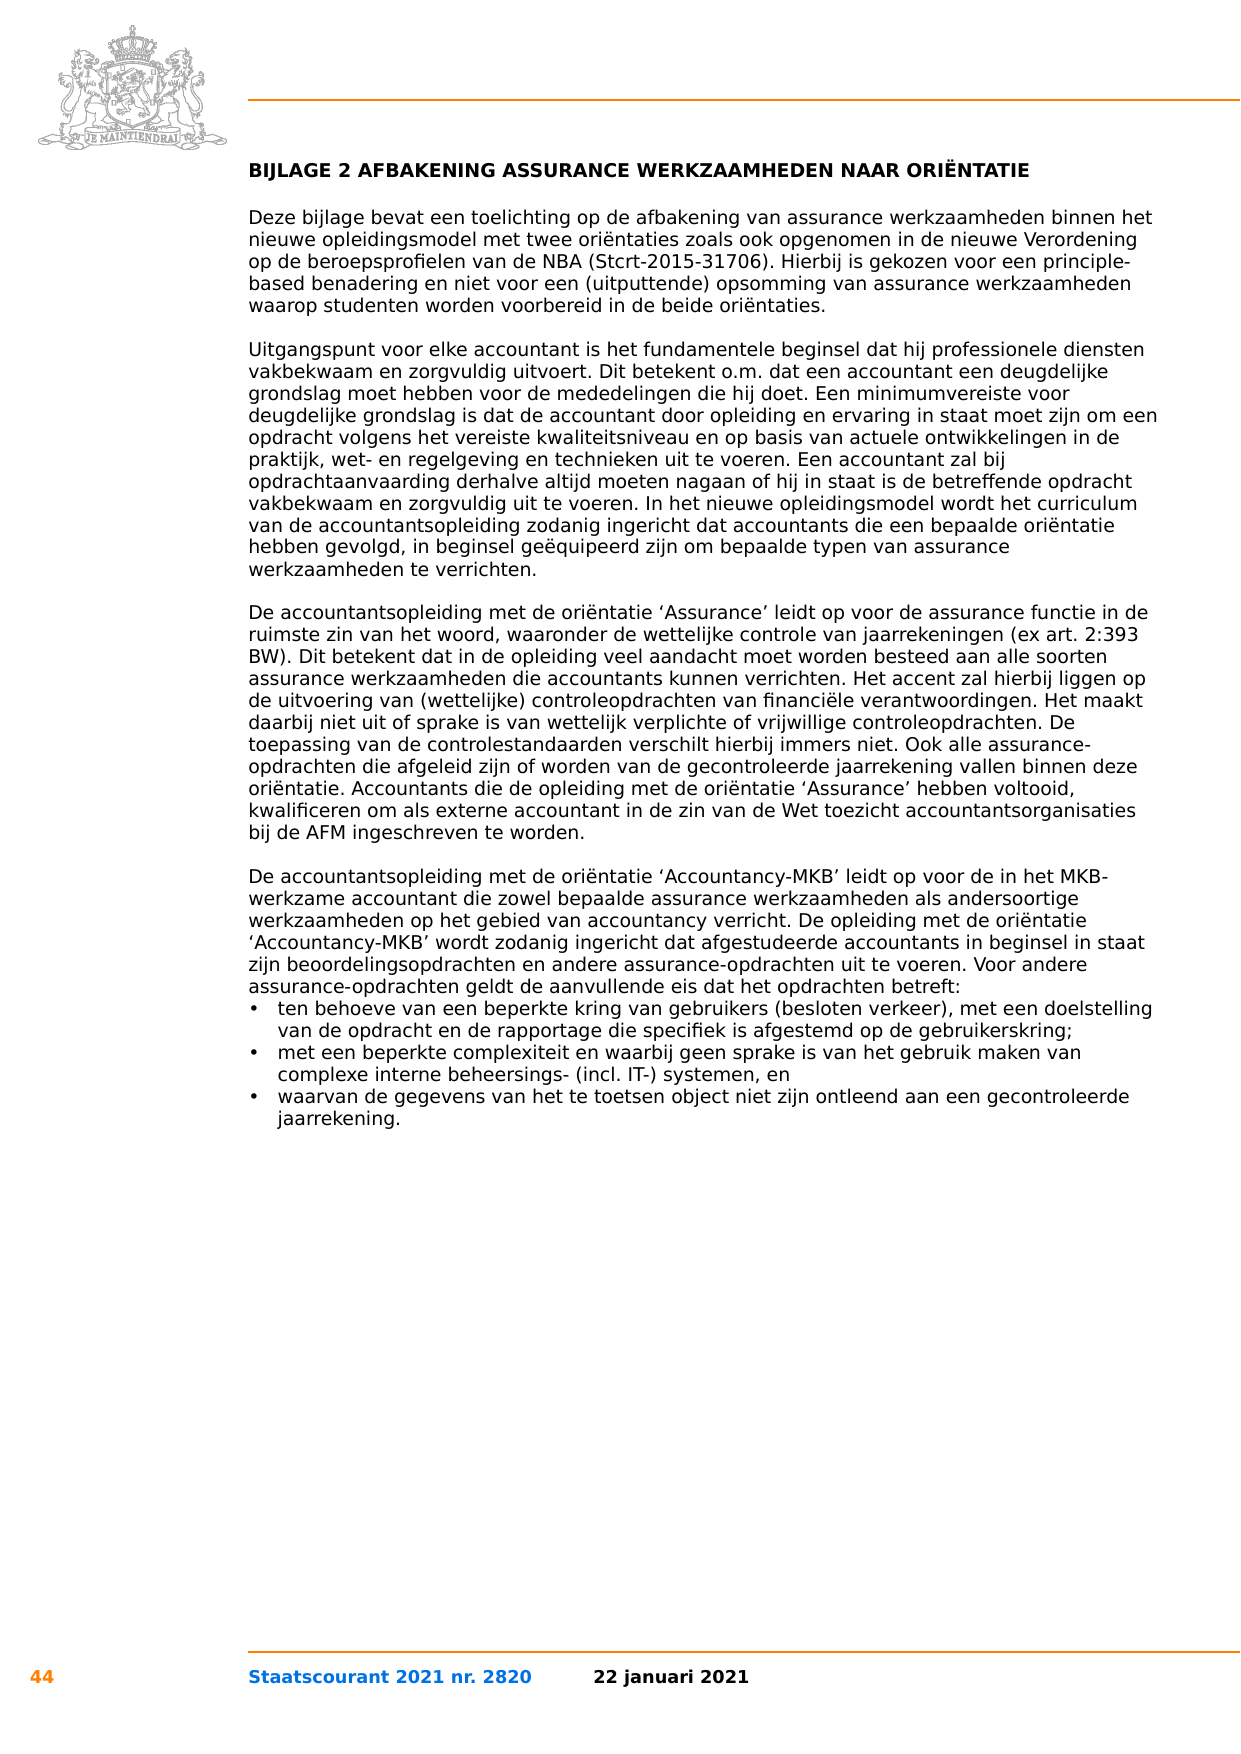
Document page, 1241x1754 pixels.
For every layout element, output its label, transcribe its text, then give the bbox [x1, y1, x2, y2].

text • waarvan de gegevens van het te toetsen object niet zijn ontleend aan een gecontroleerde jaarrekening. [248, 1086, 1163, 1130]
text Uitgangspunt voor elke accountant is het fundamentele beginsel dat hij professionele diensten vakbekwaam en zorgvuldig uitvoert. Dit betekent o.m. dat een accountant een deugdelijke grondslag moet hebben voor de mededelingen die hij doet. Een minimumvereiste voor deugdelijke grondslag is dat de accountant door opleiding en ervaring in staat moet zijn om een opdracht volgens het vereiste kwaliteitsniveau en op basis van actuele ontwikkelingen in de praktijk, wet- en regelgeving en technieken uit te voeren. Een accountant zal bij opdrachtaanvaarding derhalve altijd moeten nagaan of hij in staat is de betreffende opdracht vakbekwaam en zorgvuldig uit te voeren. In het nieuwe opleidingsmodel wordt het curriculum van de accountantsopleiding zodanig ingericht dat accountants die een bepaalde oriëntatie hebben gevolgd, in beginsel geëquipeerd zijn om bepaalde typen van assurance werkzaamheden te verrichten. [248, 339, 1163, 580]
text Deze bijlage bevat een toelichting op de afbakening van assurance werkzaamheden binnen het nieuwe opleidingsmodel met twee oriëntaties zoals ook opgenomen in de nieuwe Verordening op de beroepsprofielen van de NBA (Stcrt-2015-31706). Hierbij is gekozen voor een principle-based benadering en niet voor een (uitputtende) opsomming van assurance werkzaamheden waarop studenten worden voorbereid in de beide oriëntaties. [248, 207, 1163, 317]
text De accountantsopleiding met de oriëntatie ‘Accountancy-MKB’ leidt op voor de in het MKB-werkzame accountant die zowel bepaalde assurance werkzaamheden als andersoortige werkzaamheden op het gebied van accountancy verricht. De opleiding met de oriëntatie ‘Accountancy-MKB’ wordt zodanig ingericht dat afgestudeerde accountants in beginsel in staat zijn beoordelingsopdrachten en andere assurance-opdrachten uit te voeren. Voor andere assurance-opdrachten geldt de aanvullende eis dat het opdrachten betreft: [248, 866, 1163, 998]
subtitle BIJLAGE 2 AFBAKENING ASSURANCE WERKZAAMHEDEN NAAR ORIËNTATIE [248, 160, 1163, 182]
text • ten behoeve van een beperkte kring van gebruikers (besloten verkeer), met een doelstelling van de opdracht en de rapportage die specifiek is afgestemd op de gebruikerskring; [248, 998, 1163, 1042]
text • met een beperkte complexiteit en waarbij geen sprake is van het gebruik maken van complexe interne beheersings- (incl. IT-) systemen, en [248, 1042, 1163, 1086]
picture [38, 25, 227, 150]
text De accountantsopleiding met de oriëntatie ‘Assurance’ leidt op voor de assurance functie in de ruimste zin van het woord, waaronder de wettelijke controle van jaarrekeningen (ex art. 2:393 BW). Dit betekent dat in de opleiding veel aandacht moet worden besteed aan alle soorten assurance werkzaamheden die accountants kunnen verrichten. Het accent zal hierbij liggen op de uitvoering van (wettelijke) controleopdrachten van financiële verantwoordingen. Het maakt daarbij niet uit of sprake is van wettelijk verplichte of vrijwillige controleopdrachten. De toepassing van de controlestandaarden verschilt hierbij immers niet. Ook alle assurance-opdrachten die afgeleid zijn of worden van de gecontroleerde jaarrekening vallen binnen deze oriëntatie. Accountants die de opleiding met de oriëntatie ‘Assurance’ hebben voltooid, kwalificeren om als externe accountant in de zin van de Wet toezicht accountantsorganisaties bij de AFM ingeschreven te worden. [248, 602, 1163, 844]
